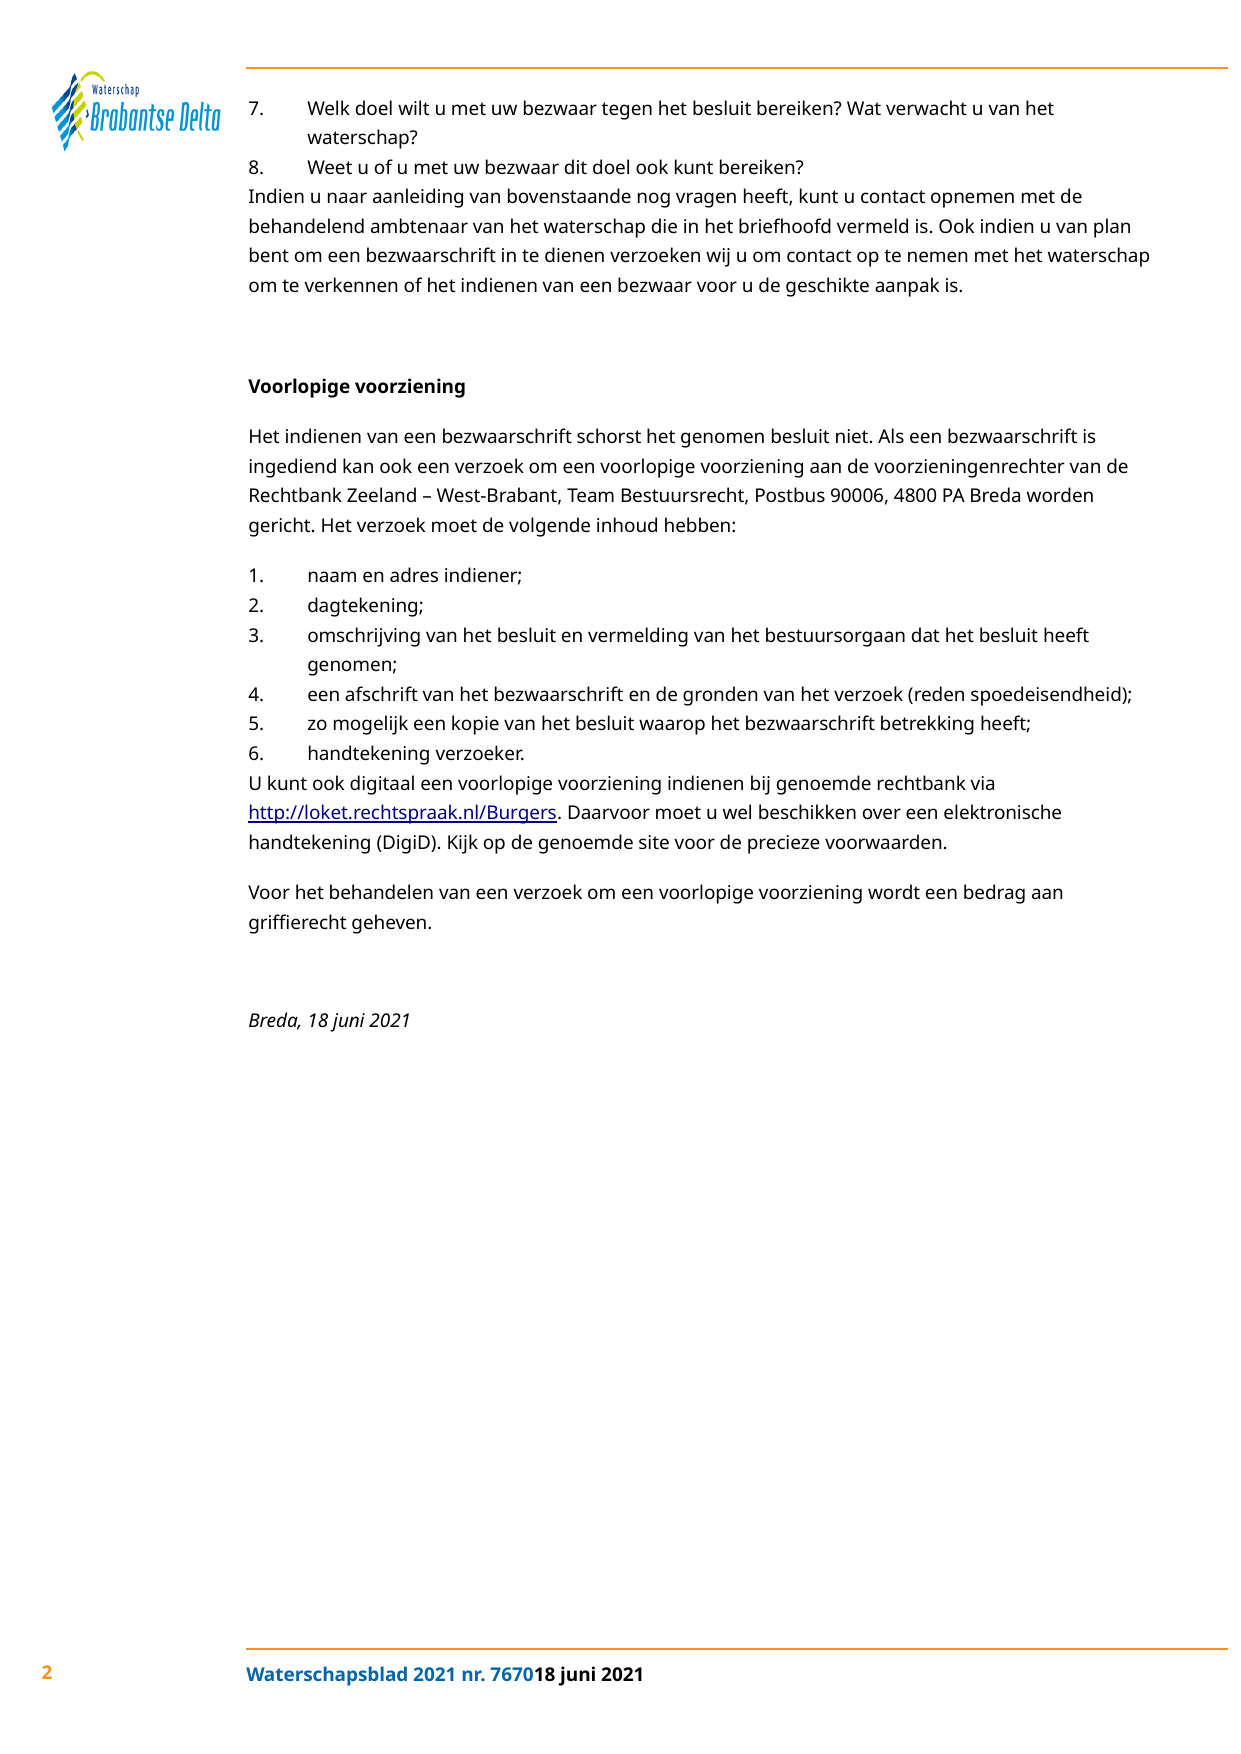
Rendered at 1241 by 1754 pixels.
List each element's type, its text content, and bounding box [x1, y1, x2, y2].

picture [41, 47, 231, 172]
text U kunt ook digitaal een voorlopige voorziening indienen bij genoemde rechtbank via http://loket.rechtspraak.nl/Burgers. Daarvoor moet u wel beschikken over een elektronische handtekening (DigiD). Kijk op de genoemde site voor de precieze voorwaarden. [248, 770, 1152, 855]
list Weet u of u met uw bezwaar dit doel ook kunt bereiken? [248, 154, 1152, 180]
text Breda, 18 juni 2021 [248, 1007, 1152, 1033]
text Het indienen van een bezwaarschrift schorst het genomen besluit niet. Als een bezwaarschrift is ingediend kan ook een verzoek om een voorlopige voorziening aan de voorzieningenrechter van de Rechtbank Zeeland – West-Brabant, Team Bestuursrecht, Postbus 90006, 4800 PA Breda worden gericht. Het verzoek moet de volgende inhoud hebben: [248, 423, 1152, 538]
list handtekening verzoeker. [248, 740, 1152, 766]
list omschrijving van het besluit en vermelding van het bestuursorgaan dat het besluit heeft genomen; [248, 622, 1152, 677]
list een afschrift van het bezwaarschrift en de gronden van het verzoek (reden spoedeisendheid); [248, 681, 1152, 707]
list naam en adres indiener; [248, 563, 1152, 588]
text Voor het behandelen van een verzoek om een voorlopige voorziening wordt een bedrag aan griffierecht geheven. [248, 879, 1152, 935]
text Indien u naar aanleiding van bovenstaande nog vragen heeft, kunt u contact opnemen met de behandelend ambtenaar van het waterschap die in het briefhoofd vermeld is. Ook indien u van plan bent om een bezwaarschrift in te dienen verzoeken wij u om contact op te nemen met het waterschap om te verkennen of het indienen van een bezwaar voor u de geschikte aanpak is. [248, 183, 1152, 298]
list dagtekening; [248, 592, 1152, 618]
text Voorlopige voorziening [248, 373, 1152, 399]
list Welk doel wilt u met uw bezwaar tegen het besluit bereiken? Wat verwacht u van het waterschap? [248, 95, 1152, 150]
list zo mogelijk een kopie van het besluit waarop het bezwaarschrift betrekking heeft; [248, 711, 1152, 736]
